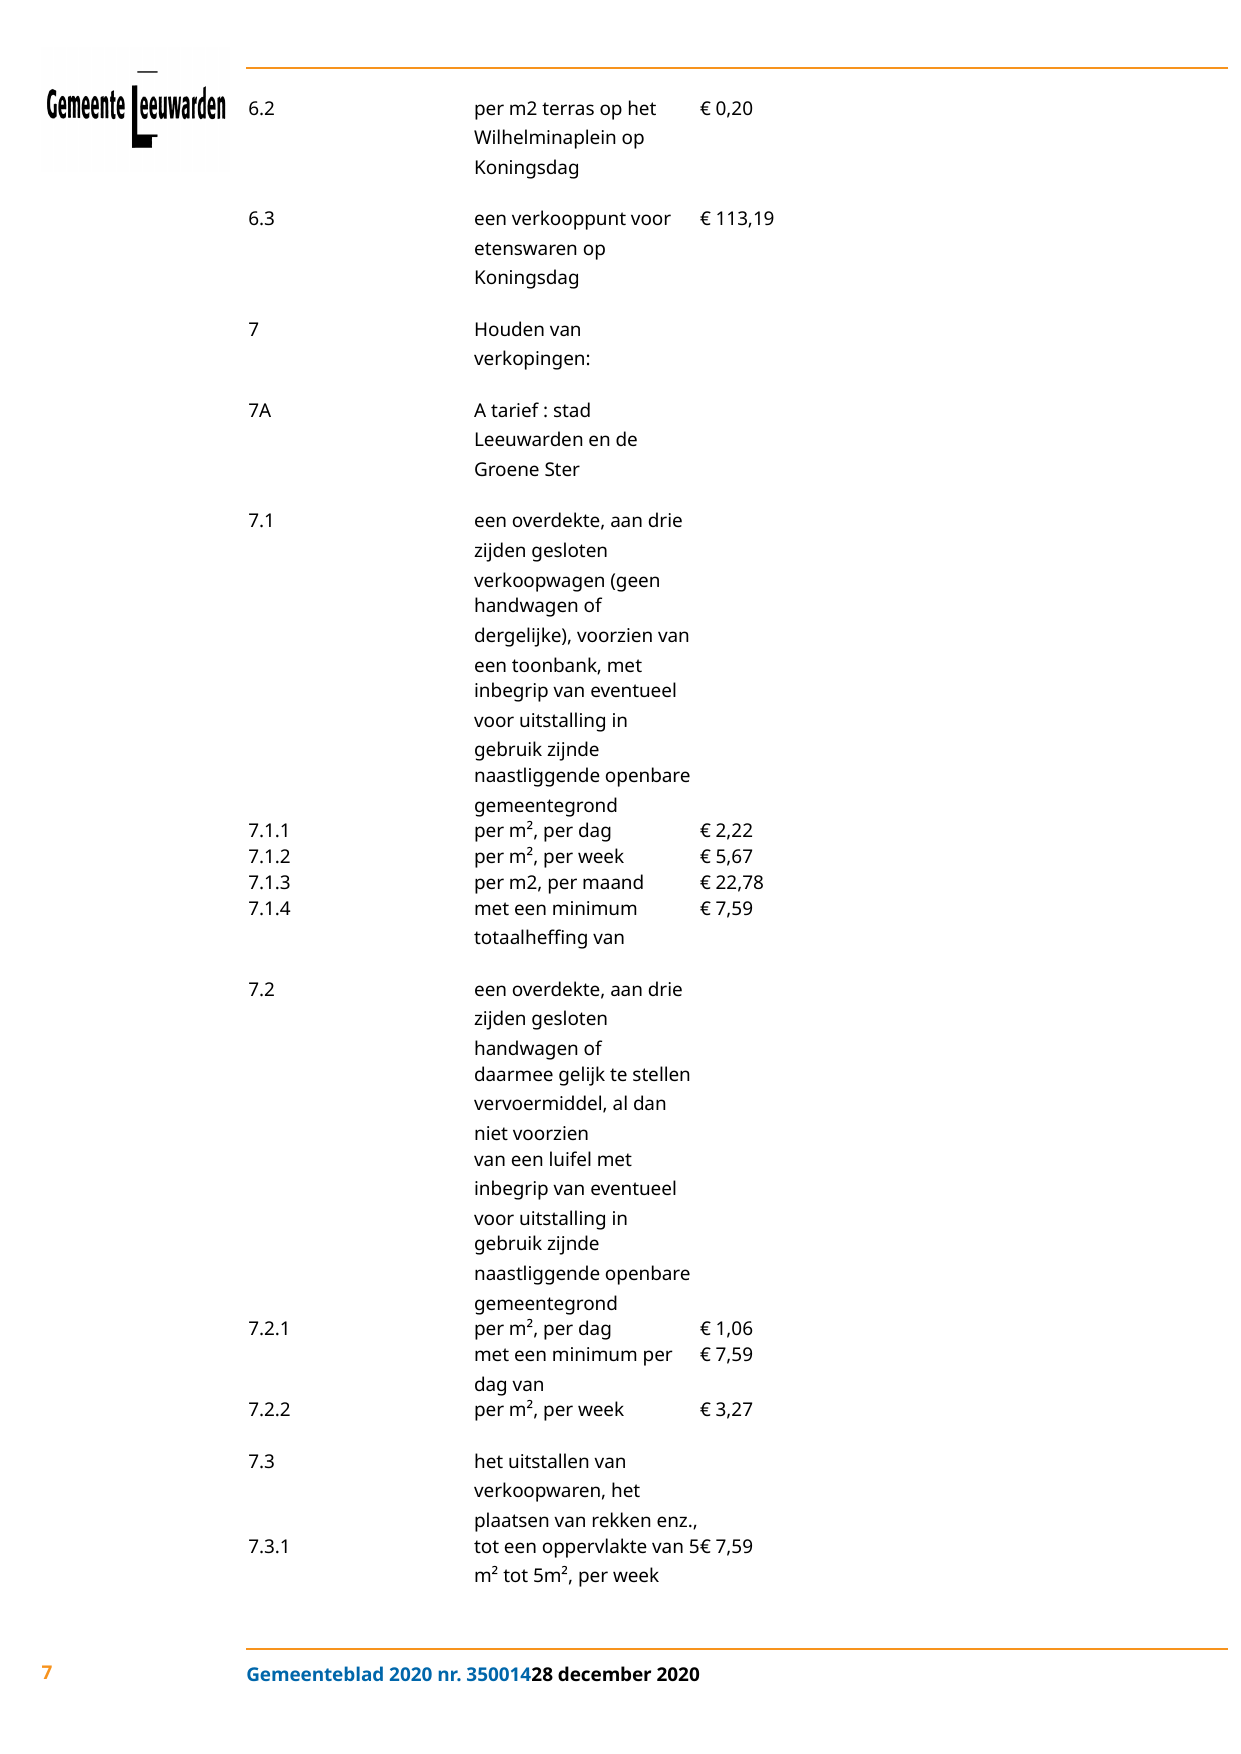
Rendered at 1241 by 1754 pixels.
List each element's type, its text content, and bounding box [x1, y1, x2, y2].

table_cell [248, 1061, 474, 1146]
table_cell een verkooppunt voor etenswaren op Koningsdag [474, 205, 700, 290]
table_cell [474, 371, 700, 397]
table_cell per m2 terras op het Wilhelminaplein op Koningsdag [474, 95, 700, 180]
table_cell tot een oppervlakte van 5 m² tot 5m², per week [474, 1533, 700, 1588]
picture [41, 47, 231, 172]
table_cell [700, 397, 926, 482]
table_cell per m2, per maand [474, 869, 700, 895]
table_cell het uitstallen van verkoopwaren, het plaatsen van rekken enz., [474, 1448, 700, 1533]
table_cell [700, 508, 926, 593]
table_cell 7.1.3 [248, 869, 474, 895]
table_cell [700, 763, 926, 818]
table_cell [248, 950, 474, 976]
table_cell [474, 482, 700, 508]
table_cell [700, 1146, 926, 1231]
table_cell van een luifel met inbegrip van eventueel voor uitstalling in [474, 1146, 700, 1231]
table_cell gebruik zijnde naastliggende openbare gemeentegrond [474, 1231, 700, 1316]
table_cell [700, 1061, 926, 1146]
table_cell € 7,59 [700, 895, 926, 950]
table_cell 6.2 [248, 95, 474, 180]
table_cell [474, 950, 700, 976]
table_cell per m², per week [474, 1397, 700, 1422]
table_cell [700, 593, 926, 677]
table_cell € 7,59 [700, 1533, 926, 1588]
table_cell [474, 180, 700, 205]
table_cell [700, 180, 926, 205]
table_cell per m², per dag [474, 818, 700, 843]
table_cell € 2,22 [700, 818, 926, 843]
table_cell A tarief : stad Leeuwarden en de Groene Ster [474, 397, 700, 482]
table_cell [248, 1231, 474, 1316]
table_cell [248, 763, 474, 818]
table_cell [248, 1341, 474, 1397]
table_cell [700, 371, 926, 397]
table_cell 7.1 [248, 508, 474, 593]
table_cell € 22,78 [700, 869, 926, 895]
table_cell 7.2 [248, 976, 474, 1061]
table_cell 7.1.4 [248, 895, 474, 950]
table_cell 7.1.1 [248, 818, 474, 843]
table_cell 7.2.2 [248, 1397, 474, 1422]
table_cell [248, 678, 474, 762]
table_cell [700, 482, 926, 508]
table_cell [700, 1422, 926, 1448]
table_cell een overdekte, aan drie zijden gesloten verkoopwagen (geen [474, 508, 700, 593]
table_cell € 5,67 [700, 844, 926, 869]
table_cell [700, 1448, 926, 1533]
table_cell Houden van verkopingen: [474, 316, 700, 371]
table_cell 7.1.2 [248, 844, 474, 869]
table_cell 6.3 [248, 205, 474, 290]
table_cell naastliggende openbare gemeentegrond [474, 763, 700, 818]
table_cell € 1,06 [700, 1316, 926, 1341]
table_cell een overdekte, aan drie zijden gesloten handwagen of [474, 976, 700, 1061]
table_cell € 0,20 [700, 95, 926, 180]
table_cell inbegrip van eventueel voor uitstalling in gebruik zijnde [474, 678, 700, 762]
table_cell [248, 290, 474, 316]
table_cell met een minimum per dag van [474, 1341, 700, 1397]
table_cell per m², per week [474, 844, 700, 869]
table_cell 7 [248, 316, 474, 371]
table_cell [700, 1231, 926, 1316]
table_cell [248, 593, 474, 677]
table_cell met een minimum totaalheffing van [474, 895, 700, 950]
table_cell 7.3.1 [248, 1533, 474, 1588]
table_cell € 7,59 [700, 1341, 926, 1397]
table_cell [700, 678, 926, 762]
table_cell [248, 482, 474, 508]
table_cell daarmee gelijk te stellen vervoermiddel, al dan niet voorzien [474, 1061, 700, 1146]
table_cell [248, 1146, 474, 1231]
table_cell [248, 180, 474, 205]
table_cell 7.3 [248, 1448, 474, 1533]
table_cell [474, 1422, 700, 1448]
table_cell [700, 290, 926, 316]
table_cell [248, 371, 474, 397]
table_cell per m², per dag [474, 1316, 700, 1341]
table_cell € 3,27 [700, 1397, 926, 1422]
table_cell € 113,19 [700, 205, 926, 290]
table_cell [474, 290, 700, 316]
table_cell [700, 950, 926, 976]
table_cell [700, 316, 926, 371]
table_cell [700, 976, 926, 1061]
table_cell 7.2.1 [248, 1316, 474, 1341]
table_cell 7A [248, 397, 474, 482]
table_cell handwagen of dergelijke), voorzien van een toonbank, met [474, 593, 700, 677]
table_cell [248, 1422, 474, 1448]
